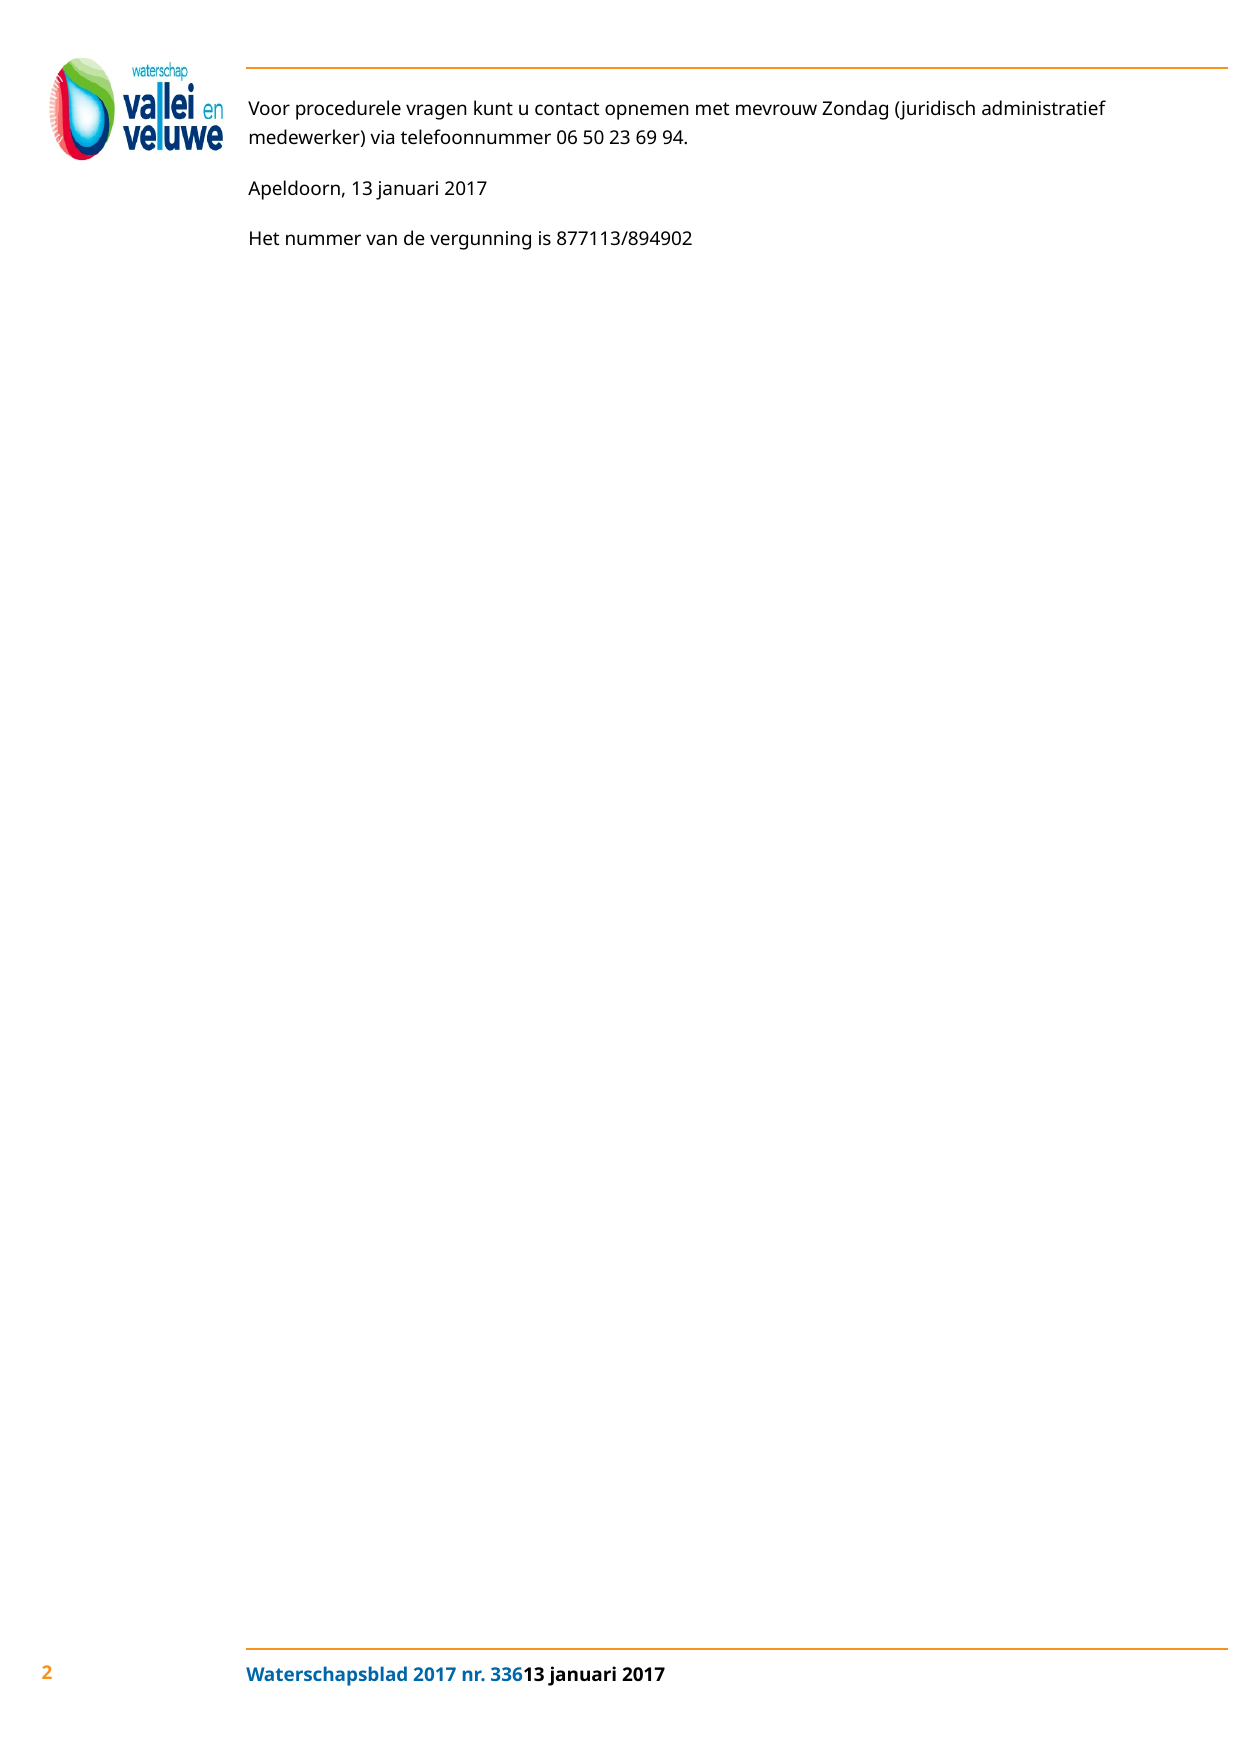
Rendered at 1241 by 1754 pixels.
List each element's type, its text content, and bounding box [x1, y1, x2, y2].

text Het nummer van de vergunning is 877113/894902 [248, 225, 1152, 251]
picture [41, 47, 231, 172]
text Voor procedurele vragen kunt u contact opnemen met mevrouw Zondag (juridisch administratief medewerker) via telefoonnummer 06 50 23 69 94. [248, 95, 1152, 150]
text Apeldoorn, 13 januari 2017 [248, 175, 1152, 201]
